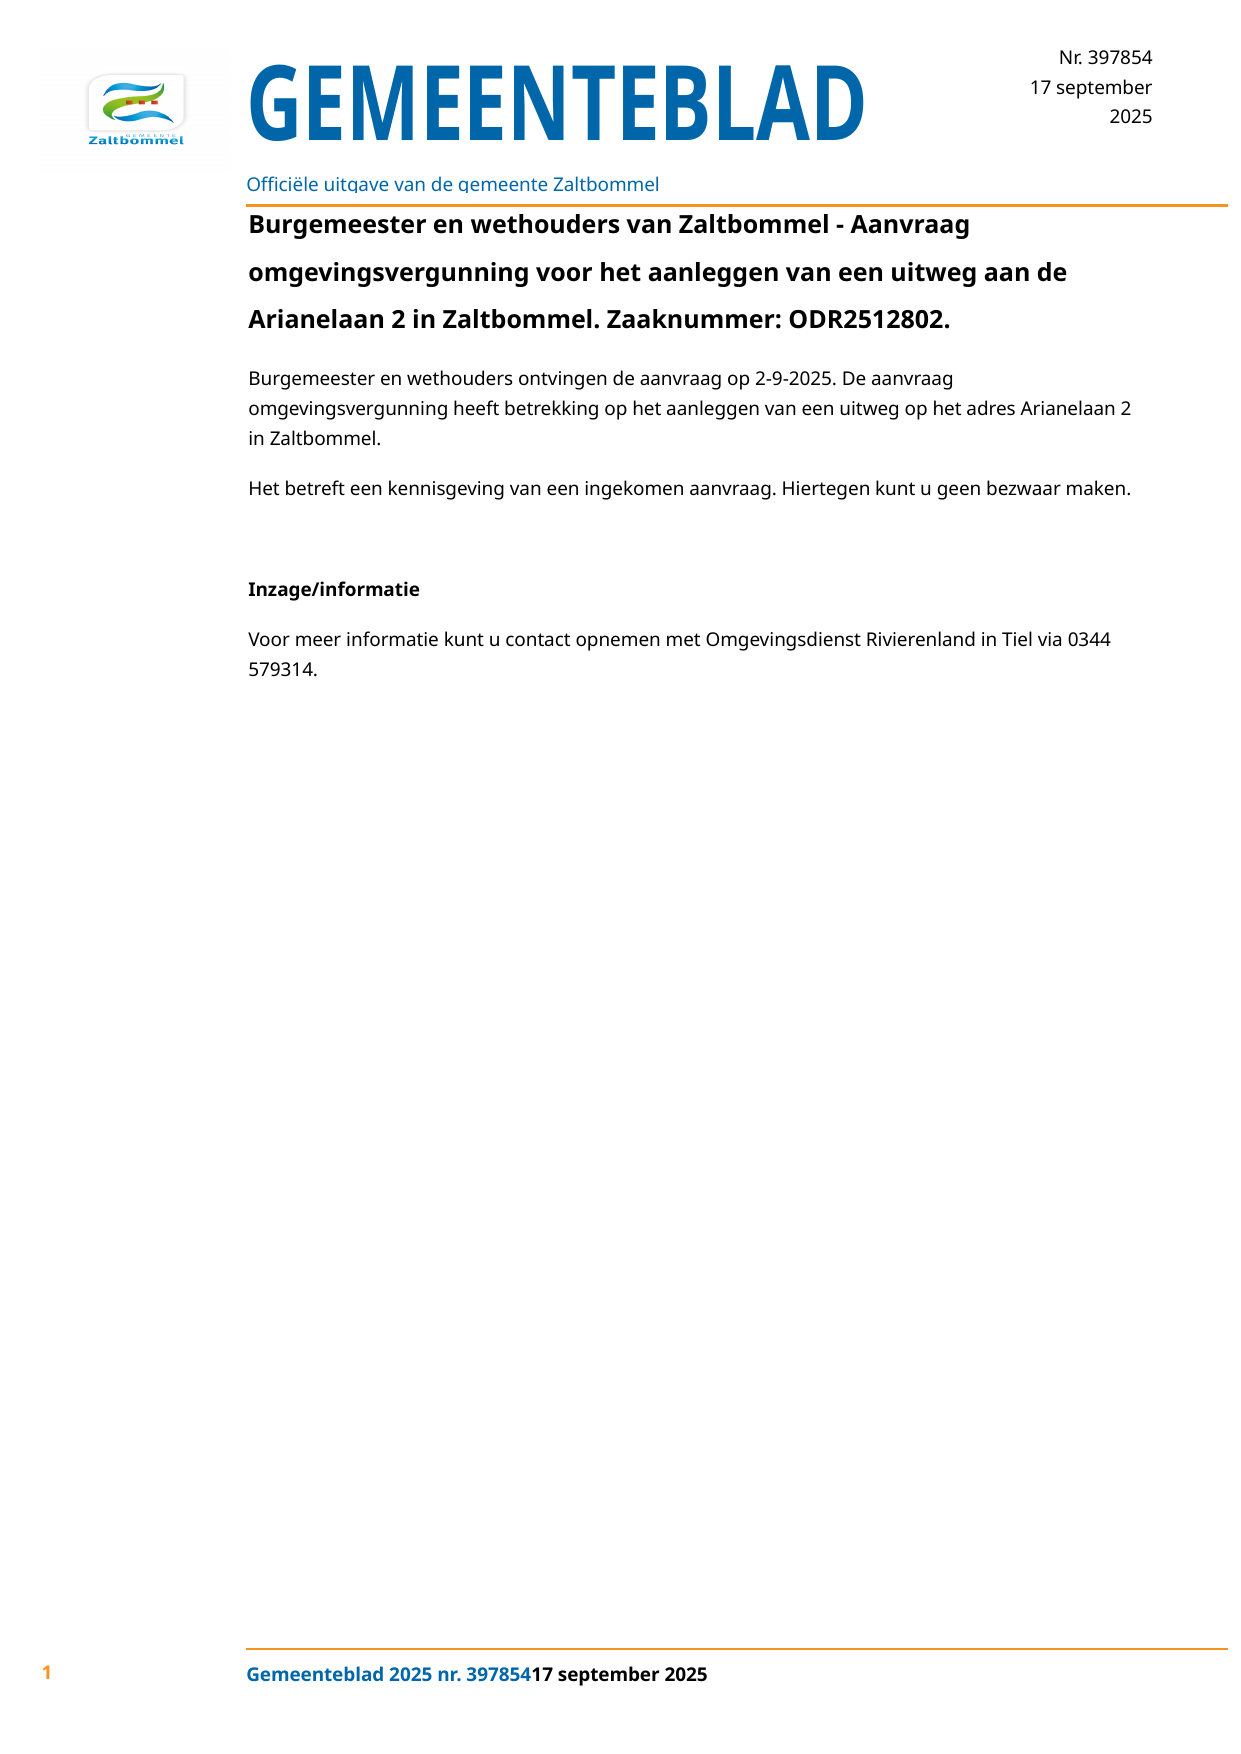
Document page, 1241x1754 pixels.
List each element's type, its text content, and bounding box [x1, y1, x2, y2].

text Inzage/informatie [248, 576, 1152, 602]
picture [41, 47, 231, 172]
text Burgemeester en wethouders van Zaltbommel - Aanvraag omgevingsvergunning voor het aanleggen van een uitweg aan de Arianelaan 2 in Zaltbommel. Zaaknummer: ODR2512802. [248, 207, 1152, 336]
text Burgemeester en wethouders ontvingen de aanvraag op 2-9-2025. De aanvraag omgevingsvergunning heeft betrekking op het aanleggen van een uitweg op het adres Arianelaan 2 in Zaltbommel. [248, 366, 1152, 450]
text Het betreft een kennisgeving van een ingekomen aanvraag. Hiertegen kunt u geen bezwaar maken. [248, 475, 1152, 501]
text Voor meer informatie kunt u contact opnemen met Omgevingsdienst Rivierenland in Tiel via 0344 579314. [248, 626, 1152, 682]
